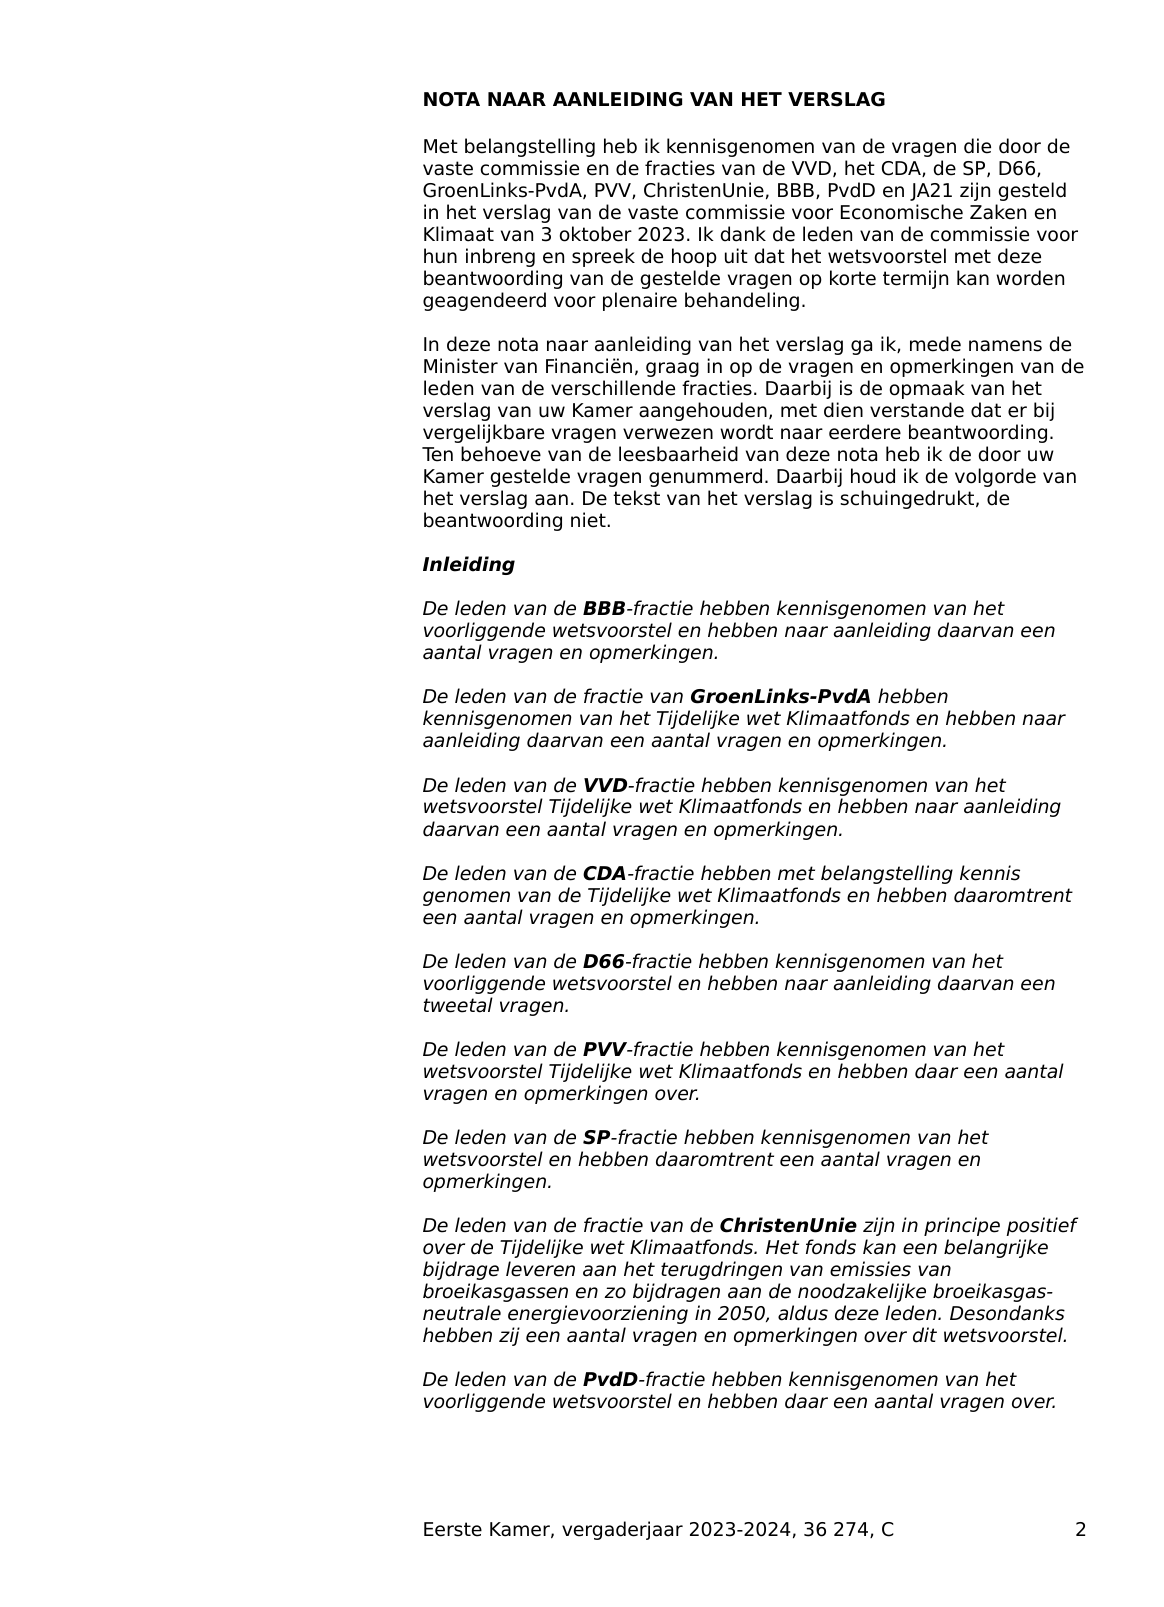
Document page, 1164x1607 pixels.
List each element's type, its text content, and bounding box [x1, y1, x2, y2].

text In deze nota naar aanleiding van het verslag ga ik, mede namens de Minister van Financiën, graag in op de vragen en opmerkingen van de leden van de verschillende fracties. Daarbij is de opmaak van het verslag van uw Kamer aangehouden, met dien verstande dat er bij vergelijkbare vragen verwezen wordt naar eerdere beantwoording. Ten behoeve van de leesbaarheid van deze nota heb ik de door uw Kamer gestelde vragen genummerd. Daarbij houd ik de volgorde van het verslag aan. De tekst van het verslag is schuingedrukt, de beantwoording niet. [422, 334, 1087, 532]
subtitle Inleiding [422, 554, 1087, 576]
text De leden van de CDA-fractie hebben met belangstelling kennis genomen van de Tijdelijke wet Klimaatfonds en hebben daaromtrent een aantal vragen en opmerkingen. [422, 863, 1087, 928]
text De leden van de fractie van de ChristenUnie zijn in principe positief over de Tijdelijke wet Klimaatfonds. Het fonds kan een belangrijke bijdrage leveren aan het terugdringen van emissies van broeikasgassen en zo bijdragen aan de noodzakelijke broeikasgas-neutrale energievoorziening in 2050, aldus deze leden. Desondanks hebben zij een aantal vragen en opmerkingen over dit wetsvoorstel. [422, 1215, 1087, 1347]
text De leden van de VVD-fractie hebben kennisgenomen van het wetsvoorstel Tijdelijke wet Klimaatfonds en hebben naar aanleiding daarvan een aantal vragen en opmerkingen. [422, 774, 1087, 840]
text Met belangstelling heb ik kennisgenomen van de vragen die door de vaste commissie en de fracties van de VVD, het CDA, de SP, D66, GroenLinks-PvdA, PVV, ChristenUnie, BBB, PvdD en JA21 zijn gesteld in het verslag van de vaste commissie voor Economische Zaken en Klimaat van 3 oktober 2023. Ik dank de leden van de commissie voor hun inbreng en spreek de hoop uit dat het wetsvoorstel met deze beantwoording van de gestelde vragen op korte termijn kan worden geagendeerd voor plenaire behandeling. [422, 136, 1087, 312]
text De leden van de PVV-fractie hebben kennisgenomen van het wetsvoorstel Tijdelijke wet Klimaatfonds en hebben daar een aantal vragen en opmerkingen over. [422, 1039, 1087, 1105]
text De leden van de SP-fractie hebben kennisgenomen van het wetsvoorstel en hebben daaromtrent een aantal vragen en opmerkingen. [422, 1127, 1087, 1193]
text De leden van de D66-fractie hebben kennisgenomen van het voorliggende wetsvoorstel en hebben naar aanleiding daarvan een tweetal vragen. [422, 951, 1087, 1017]
text De leden van de PvdD-fractie hebben kennisgenomen van het voorliggende wetsvoorstel en hebben daar een aantal vragen over. [422, 1369, 1087, 1413]
text De leden van de fractie van GroenLinks-PvdA hebben kennisgenomen van het Tijdelijke wet Klimaatfonds en hebben naar aanleiding daarvan een aantal vragen en opmerkingen. [422, 686, 1087, 752]
subtitle NOTA NAAR AANLEIDING VAN HET VERSLAG [422, 89, 1087, 111]
text De leden van de BBB-fractie hebben kennisgenomen van het voorliggende wetsvoorstel en hebben naar aanleiding daarvan een aantal vragen en opmerkingen. [422, 598, 1087, 664]
